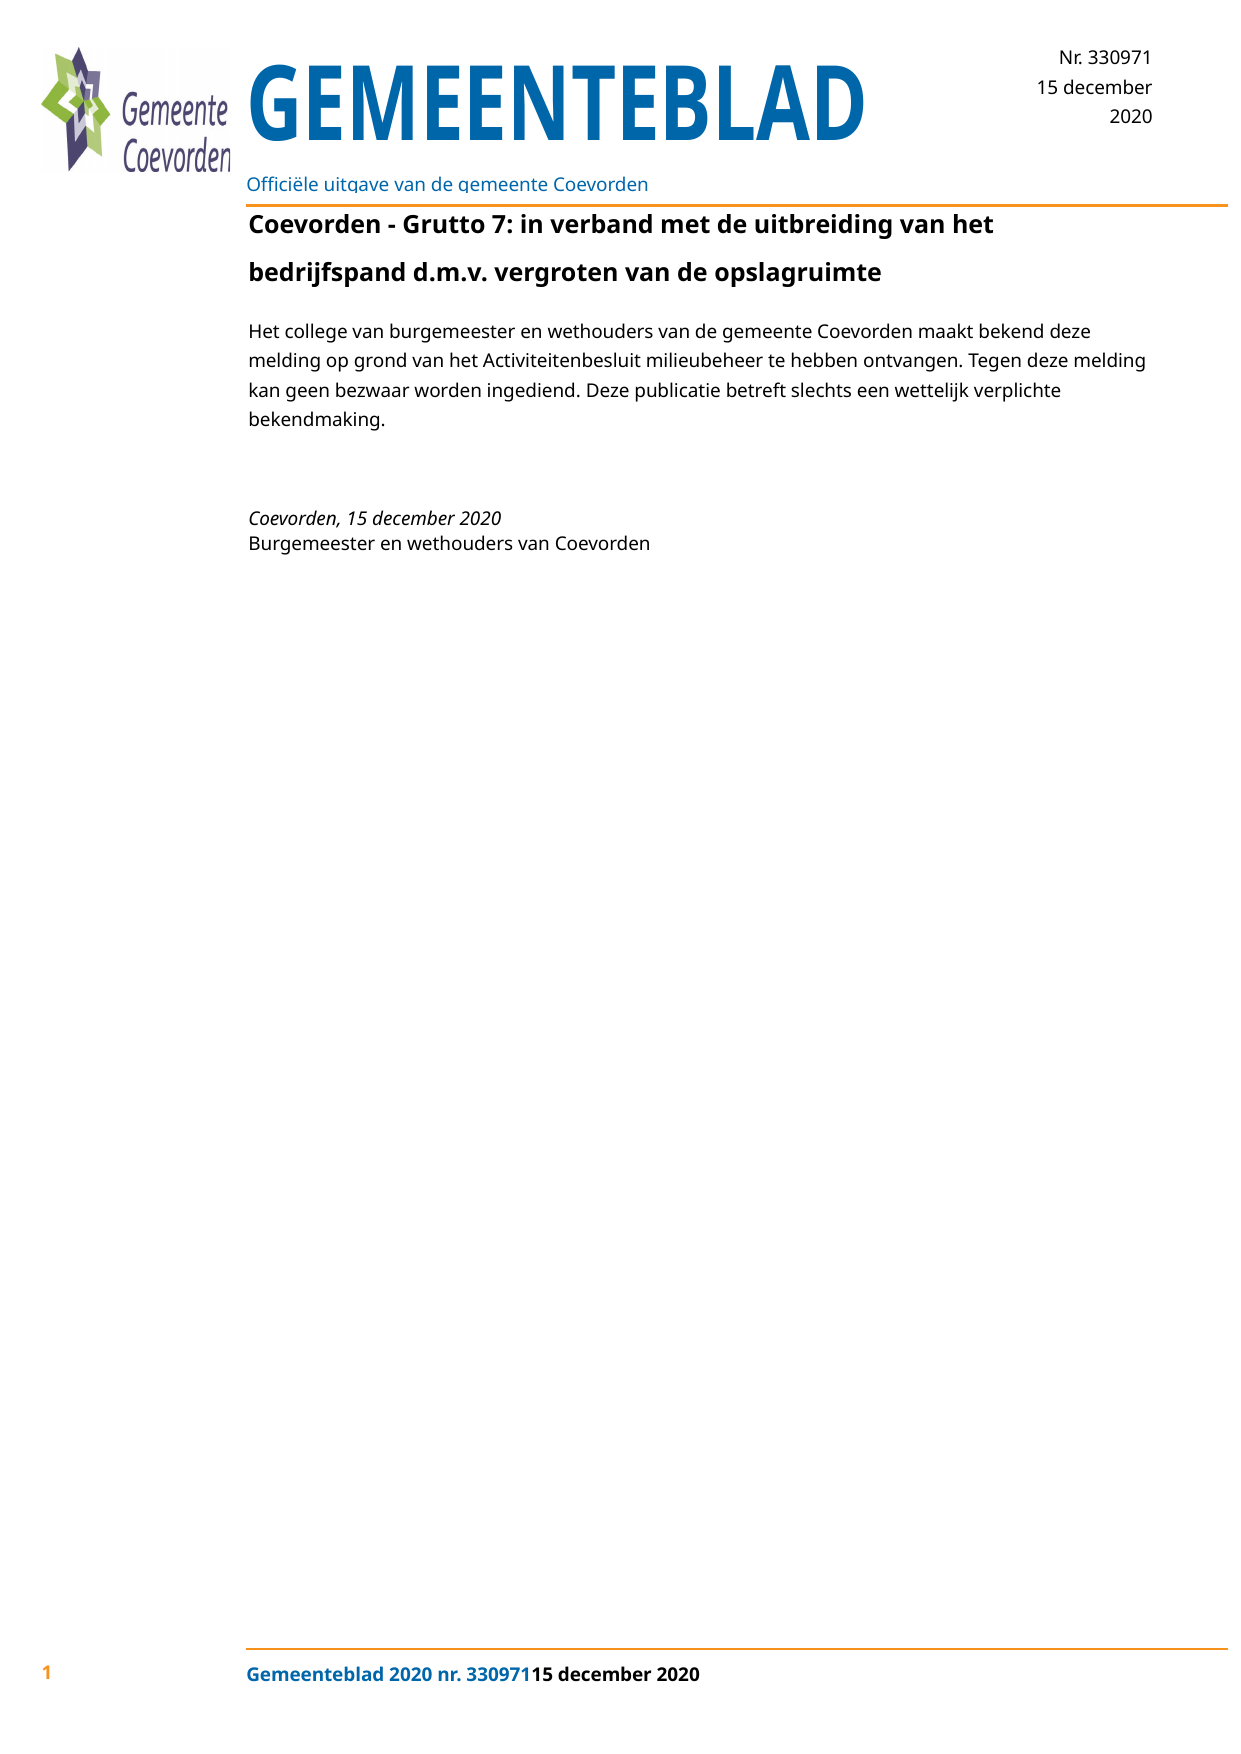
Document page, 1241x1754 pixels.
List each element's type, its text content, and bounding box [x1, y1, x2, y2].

picture [41, 47, 231, 172]
text Burgemeester en wethouders van Coevorden [248, 531, 1152, 556]
text Coevorden - Grutto 7: in verband met de uitbreiding van het bedrijfspand d.m.v. vergroten van de opslagruimte [248, 207, 1152, 288]
text Het college van burgemeester en wethouders van de gemeente Coevorden maakt bekend deze melding op grond van het Activiteitenbesluit milieubeheer te hebben ontvangen. Tegen deze melding kan geen bezwaar worden ingediend. Deze publicatie betreft slechts een wettelijk verplichte bekendmaking. [248, 318, 1152, 432]
text Coevorden, 15 december 2020 [248, 505, 1152, 531]
